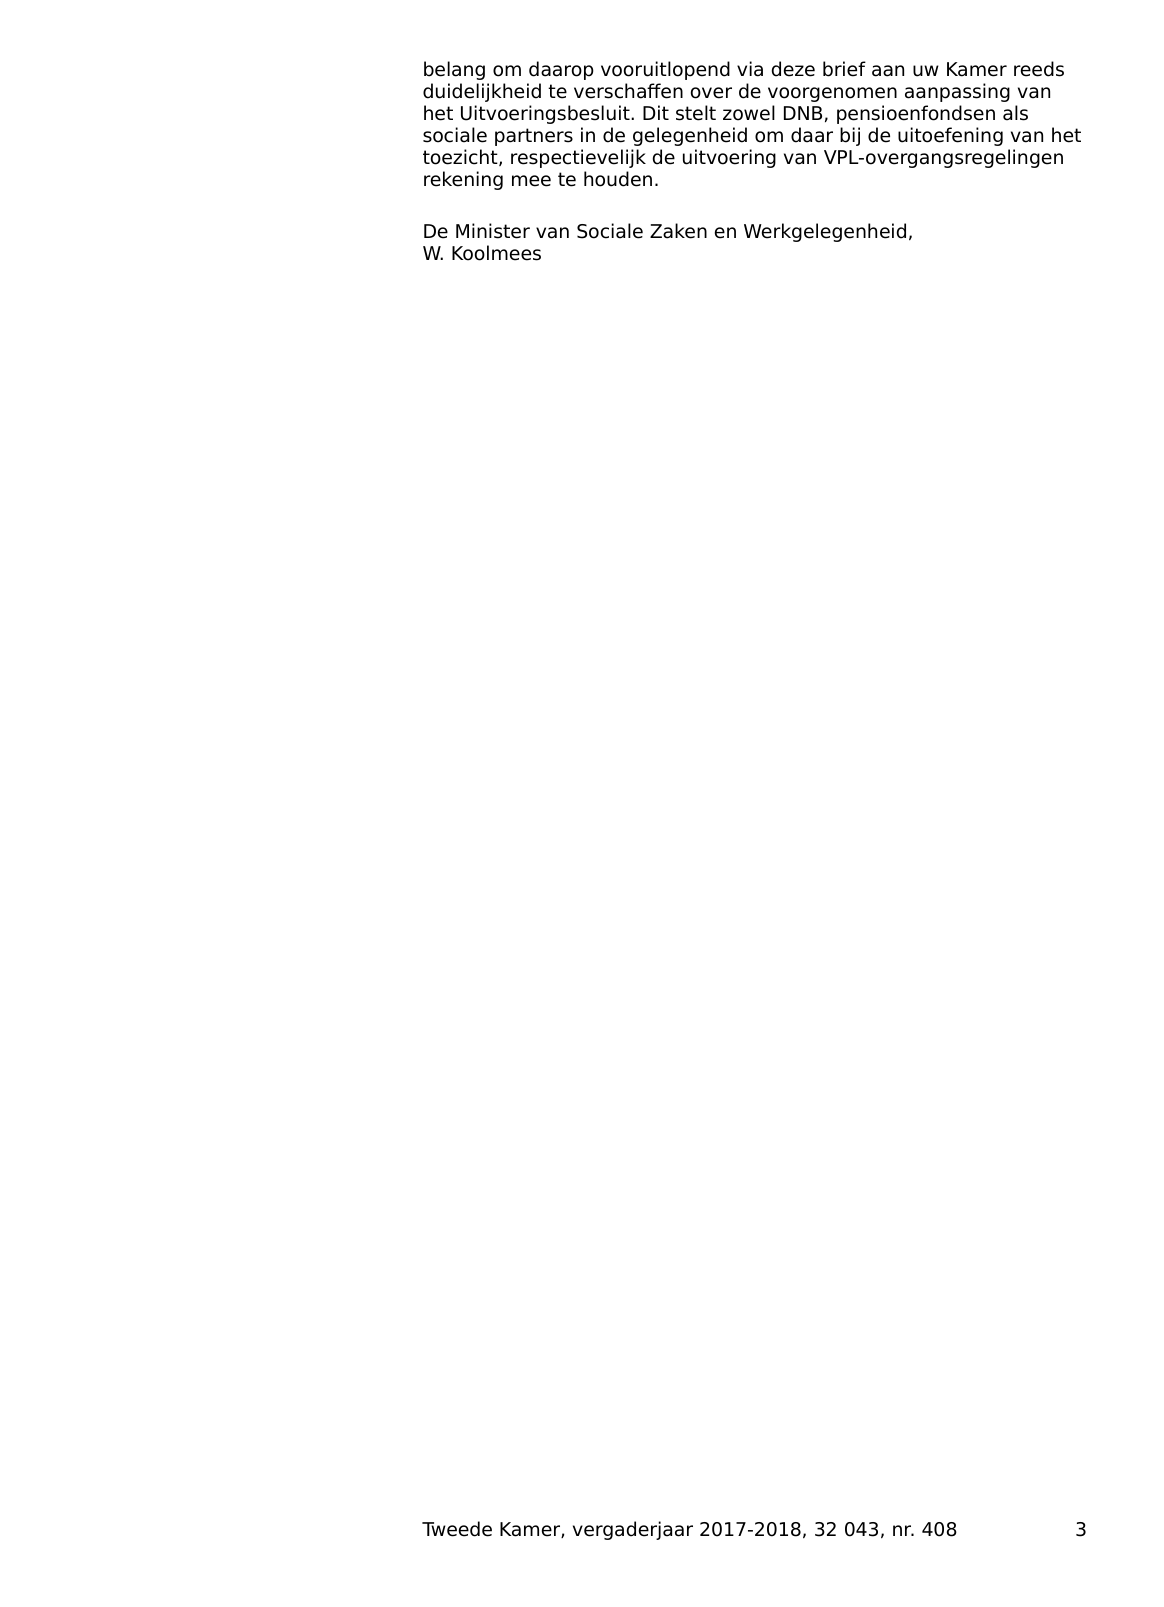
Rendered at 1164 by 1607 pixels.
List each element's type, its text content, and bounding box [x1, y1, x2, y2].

text belang om daarop vooruitlopend via deze brief aan uw Kamer reeds duidelijkheid te verschaffen over de voorgenomen aanpassing van het Uitvoeringsbesluit. Dit stelt zowel DNB, pensioenfondsen als sociale partners in de gelegenheid om daar bij de uitoefening van het toezicht, respectievelijk de uitvoering van VPL-overgangsregelingen rekening mee te houden. [422, 59, 1087, 191]
text De Minister van Sociale Zaken en Werkgelegenheid, W. Koolmees [422, 221, 1087, 265]
